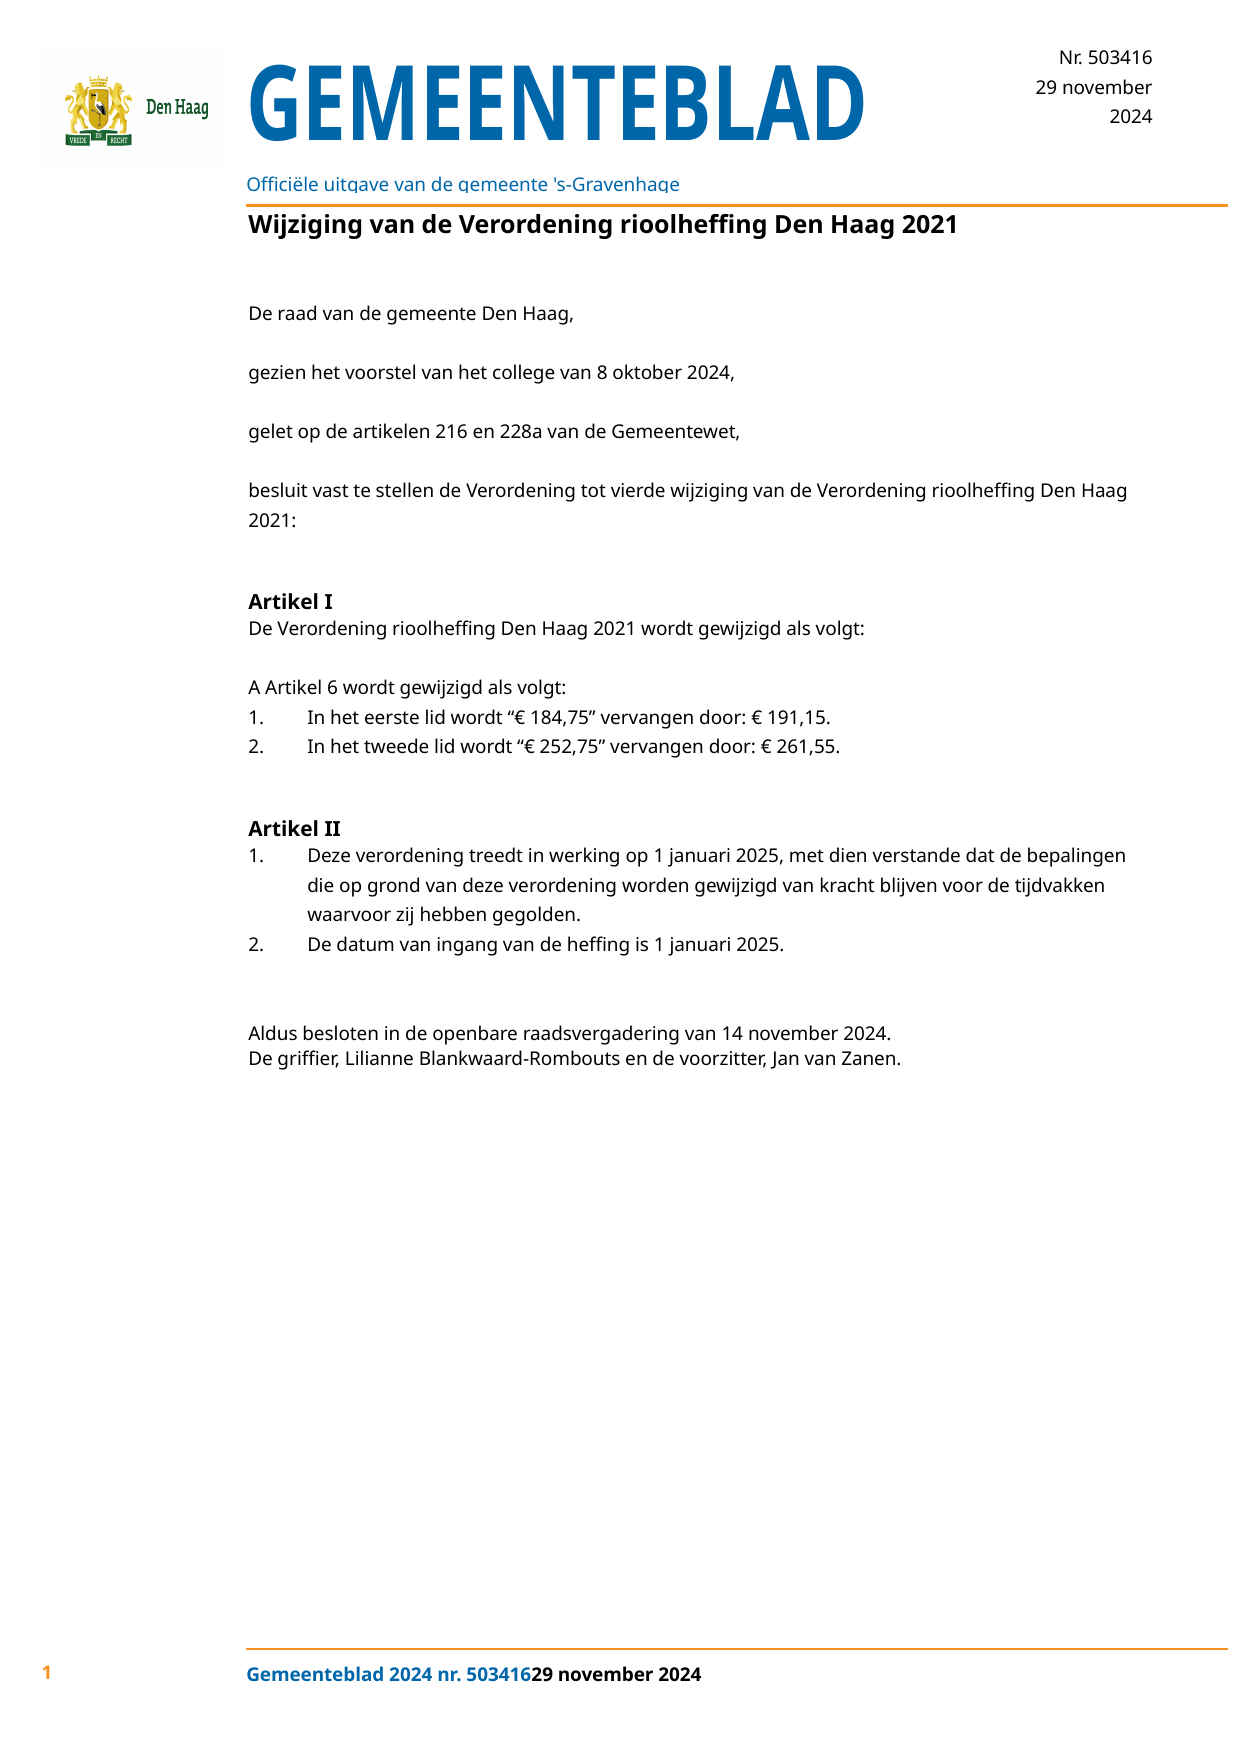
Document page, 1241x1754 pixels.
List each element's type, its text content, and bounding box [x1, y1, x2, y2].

list In het tweede lid wordt “€ 252,75” vervangen door: € 261,55. [248, 734, 1152, 759]
picture [41, 47, 231, 172]
text gelet op de artikelen 216 en 228a van de Gemeentewet, [248, 418, 1152, 444]
text Aldus besloten in de openbare raadsvergadering van 14 november 2024. [248, 1020, 1152, 1045]
text Wijziging van de Verordening rioolheffing Den Haag 2021 [248, 207, 1152, 241]
text De Verordening rioolheffing Den Haag 2021 wordt gewijzigd als volgt: [248, 615, 1152, 641]
list In het eerste lid wordt “€ 184,75” vervangen door: € 191,15. [248, 704, 1152, 730]
text Artikel I [248, 587, 1152, 615]
text besluit vast te stellen de Verordening tot vierde wijziging van de Verordening rioolheffing Den Haag 2021: [248, 477, 1152, 533]
text A Artikel 6 wordt gewijzigd als volgt: [248, 674, 1152, 700]
text Artikel II [248, 814, 1152, 842]
text gezien het voorstel van het college van 8 oktober 2024, [248, 359, 1152, 385]
text De griffier, Lilianne Blankwaard-Rombouts en de voorzitter, Jan van Zanen. [248, 1045, 1152, 1071]
list De datum van ingang van de heffing is 1 januari 2025. [248, 931, 1152, 957]
list Deze verordening treedt in werking op 1 januari 2025, met dien verstande dat de bepalingen die op grond van deze verordening worden gewijzigd van kracht blijven voor de tijdvakken waarvoor zij hebben gegolden. [248, 842, 1152, 927]
text De raad van de gemeente Den Haag, [248, 300, 1152, 326]
